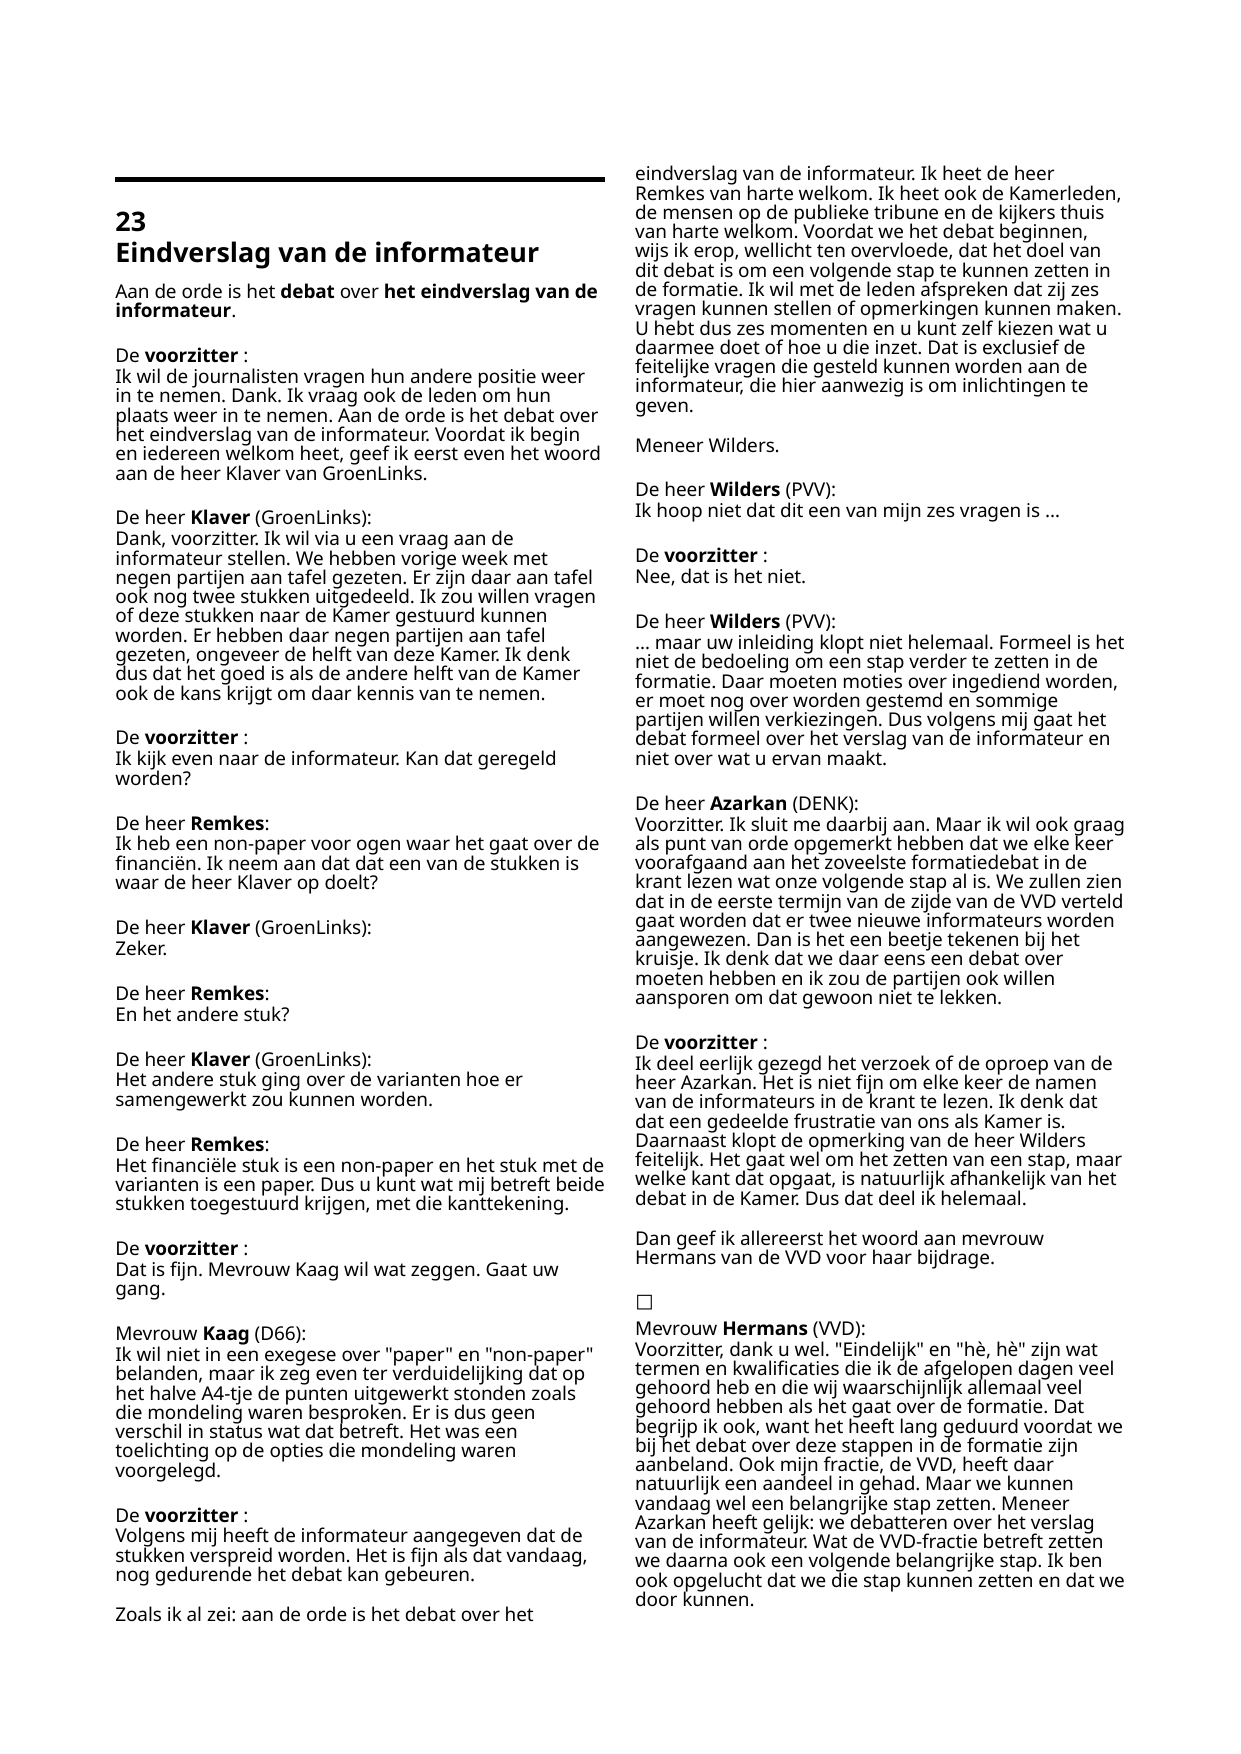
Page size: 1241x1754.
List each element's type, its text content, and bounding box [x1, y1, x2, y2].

text De voorzitter : [635, 1029, 1125, 1055]
text De voorzitter : [115, 724, 605, 750]
text De voorzitter : [635, 542, 1125, 568]
text Nee, dat is het niet. [635, 568, 1125, 587]
text Ik hoop niet dat dit een van mijn zes vragen is … [635, 502, 1125, 522]
text Ik deel eerlijk gezegd het verzoek of de oproep van de heer Azarkan. Het is niet fijn om elke keer de namen van de informateurs in de krant te lezen. Ik denk dat dat een gedeelde frustratie van ons als Kamer is. Daarnaast klopt de opmerking van de heer Wilders feitelijk. Het gaat wel om het zetten van een stap, maar welke kant dat opgaat, is natuurlijk afhankelijk van het debat in de Kamer. Dus dat deel ik helemaal. [635, 1055, 1125, 1209]
text Ik wil de journalisten vragen hun andere positie weer in te nemen. Dank. Ik vraag ook de leden om hun plaats weer in te nemen. Aan de orde is het debat over het eindverslag van de informateur. Voordat ik begin en iedereen welkom heet, geef ik eerst even het woord aan de heer Klaver van GroenLinks. [115, 368, 605, 484]
text Ik heb een non-paper voor ogen waar het gaat over de financiën. Ik neem aan dat dat een van de stukken is waar de heer Klaver op doelt? [115, 835, 605, 893]
text De voorzitter : [115, 1235, 605, 1261]
text Dat is fijn. Mevrouw Kaag wil wat zeggen. Gaat uw gang. [115, 1261, 605, 1299]
text 23 [115, 203, 605, 239]
text De heer Klaver (GroenLinks): [115, 914, 605, 940]
text De heer Klaver (GroenLinks): [115, 1046, 605, 1071]
text Meneer Wilders. [635, 437, 1125, 456]
text En het andere stuk? [115, 1006, 605, 1025]
text Voorzitter, dank u wel. "Eindelijk" en "hè, hè" zijn wat termen en kwalificaties die ik de afgelopen dagen veel gehoord heb en die wij waarschijnlijk allemaal veel gehoord hebben als het gaat over de formatie. Dat begrijp ik ook, want het heeft lang geduurd voordat we bij het debat over deze stappen in de formatie zijn aanbeland. Ook mijn fractie, de VVD, heeft daar natuurlijk een aandeel in gehad. Maar we kunnen vandaag wel een belangrijke stap zetten. Meneer Azarkan heeft gelijk: we debatteren over het verslag van de informateur. Wat de VVD-fractie betreft zetten we daarna ook een volgende belangrijke stap. Ik ben ook opgelucht dat we die stap kunnen zetten en dat we door kunnen. [635, 1341, 1125, 1610]
text ⬜ [635, 1289, 1125, 1315]
text De heer Azarkan (DENK): [635, 790, 1125, 816]
text Ik wil niet in een exegese over "paper" en "non-paper" belanden, maar ik zeg even ter verduidelijking dat op het halve A4-tje de punten uitgewerkt stonden zoals die mondeling waren besproken. Er is dus geen verschil in status wat dat betreft. Het was een toelichting op de opties die mondeling waren voorgelegd. [115, 1346, 605, 1481]
text Dank, voorzitter. Ik wil via u een vraag aan de informateur stellen. We hebben vorige week met negen partijen aan tafel gezeten. Er zijn daar aan tafel ook nog twee stukken uitgedeeld. Ik zou willen vragen of deze stukken naar de Kamer gestuurd kunnen worden. Er hebben daar negen partijen aan tafel gezeten, ongeveer de helft van deze Kamer. Ik denk dus dat het goed is als de andere helft van de Kamer ook de kans krijgt om daar kennis van te nemen. [115, 530, 605, 704]
text Het financiële stuk is een non-paper en het stuk met de varianten is een paper. Dus u kunt wat mij betreft beide stukken toegestuurd krijgen, met die kanttekening. [115, 1157, 605, 1214]
text Eindverslag van de informateur [115, 239, 605, 283]
text De voorzitter : [115, 1502, 605, 1527]
text Het andere stuk ging over de varianten hoe er samengewerkt zou kunnen worden. [115, 1071, 605, 1110]
text eindverslag van de informateur. Ik heet de heer Remkes van harte welkom. Ik heet ook de Kamerleden, de mensen op de publieke tribune en de kijkers thuis van harte welkom. Voordat we het debat beginnen, wijs ik erop, wellicht ten overvloede, dat het doel van dit debat is om een volgende stap te kunnen zetten in de formatie. Ik wil met de leden afspreken dat zij zes vragen kunnen stellen of opmerkingen kunnen maken. U hebt dus zes momenten en u kunt zelf kiezen wat u daarmee doet of hoe u die inzet. Dat is exclusief de feitelijke vragen die gesteld kunnen worden aan de informateur, die hier aanwezig is om inlichtingen te geven. [635, 165, 1125, 416]
text Zeker. [115, 940, 605, 959]
text Aan de orde is het debat over het eindverslag van de informateur. [115, 283, 605, 322]
text … maar uw inleiding klopt niet helemaal. Formeel is het niet de bedoeling om een stap verder te zetten in de formatie. Daar moeten moties over ingediend worden, er moet nog over worden gestemd en sommige partijen willen verkiezingen. Dus volgens mij gaat het debat formeel over het verslag van de informateur en niet over wat u ervan maakt. [635, 634, 1125, 769]
text De heer Remkes: [115, 980, 605, 1006]
text De heer Remkes: [115, 1131, 605, 1157]
text Mevrouw Kaag (D66): [115, 1320, 605, 1346]
text Mevrouw Hermans (VVD): [635, 1315, 1125, 1341]
text De voorzitter : [115, 342, 605, 368]
text Voorzitter. Ik sluit me daarbij aan. Maar ik wil ook graag als punt van orde opgemerkt hebben dat we elke keer voorafgaand aan het zoveelste formatiedebat in de krant lezen wat onze volgende stap al is. We zullen zien dat in de eerste termijn van de zijde van de VVD verteld gaat worden dat er twee nieuwe informateurs worden aangewezen. Dan is het een beetje tekenen bij het kruisje. Ik denk dat we daar eens een debat over moeten hebben en ik zou de partijen ook willen aansporen om dat gewoon niet te lekken. [635, 816, 1125, 1008]
text De heer Wilders (PVV): [635, 608, 1125, 634]
text Dan geef ik allereerst het woord aan mevrouw Hermans van de VVD voor haar bijdrage. [635, 1230, 1125, 1268]
text De heer Remkes: [115, 810, 605, 835]
text Volgens mij heeft de informateur aangegeven dat de stukken verspreid worden. Het is fijn als dat vandaag, nog gedurende het debat kan gebeuren. [115, 1527, 605, 1585]
text Zoals ik al zei: aan de orde is het debat over het [115, 1606, 605, 1625]
text De heer Klaver (GroenLinks): [115, 504, 605, 530]
text Ik kijk even naar de informateur. Kan dat geregeld worden? [115, 750, 605, 789]
text De heer Wilders (PVV): [635, 477, 1125, 502]
